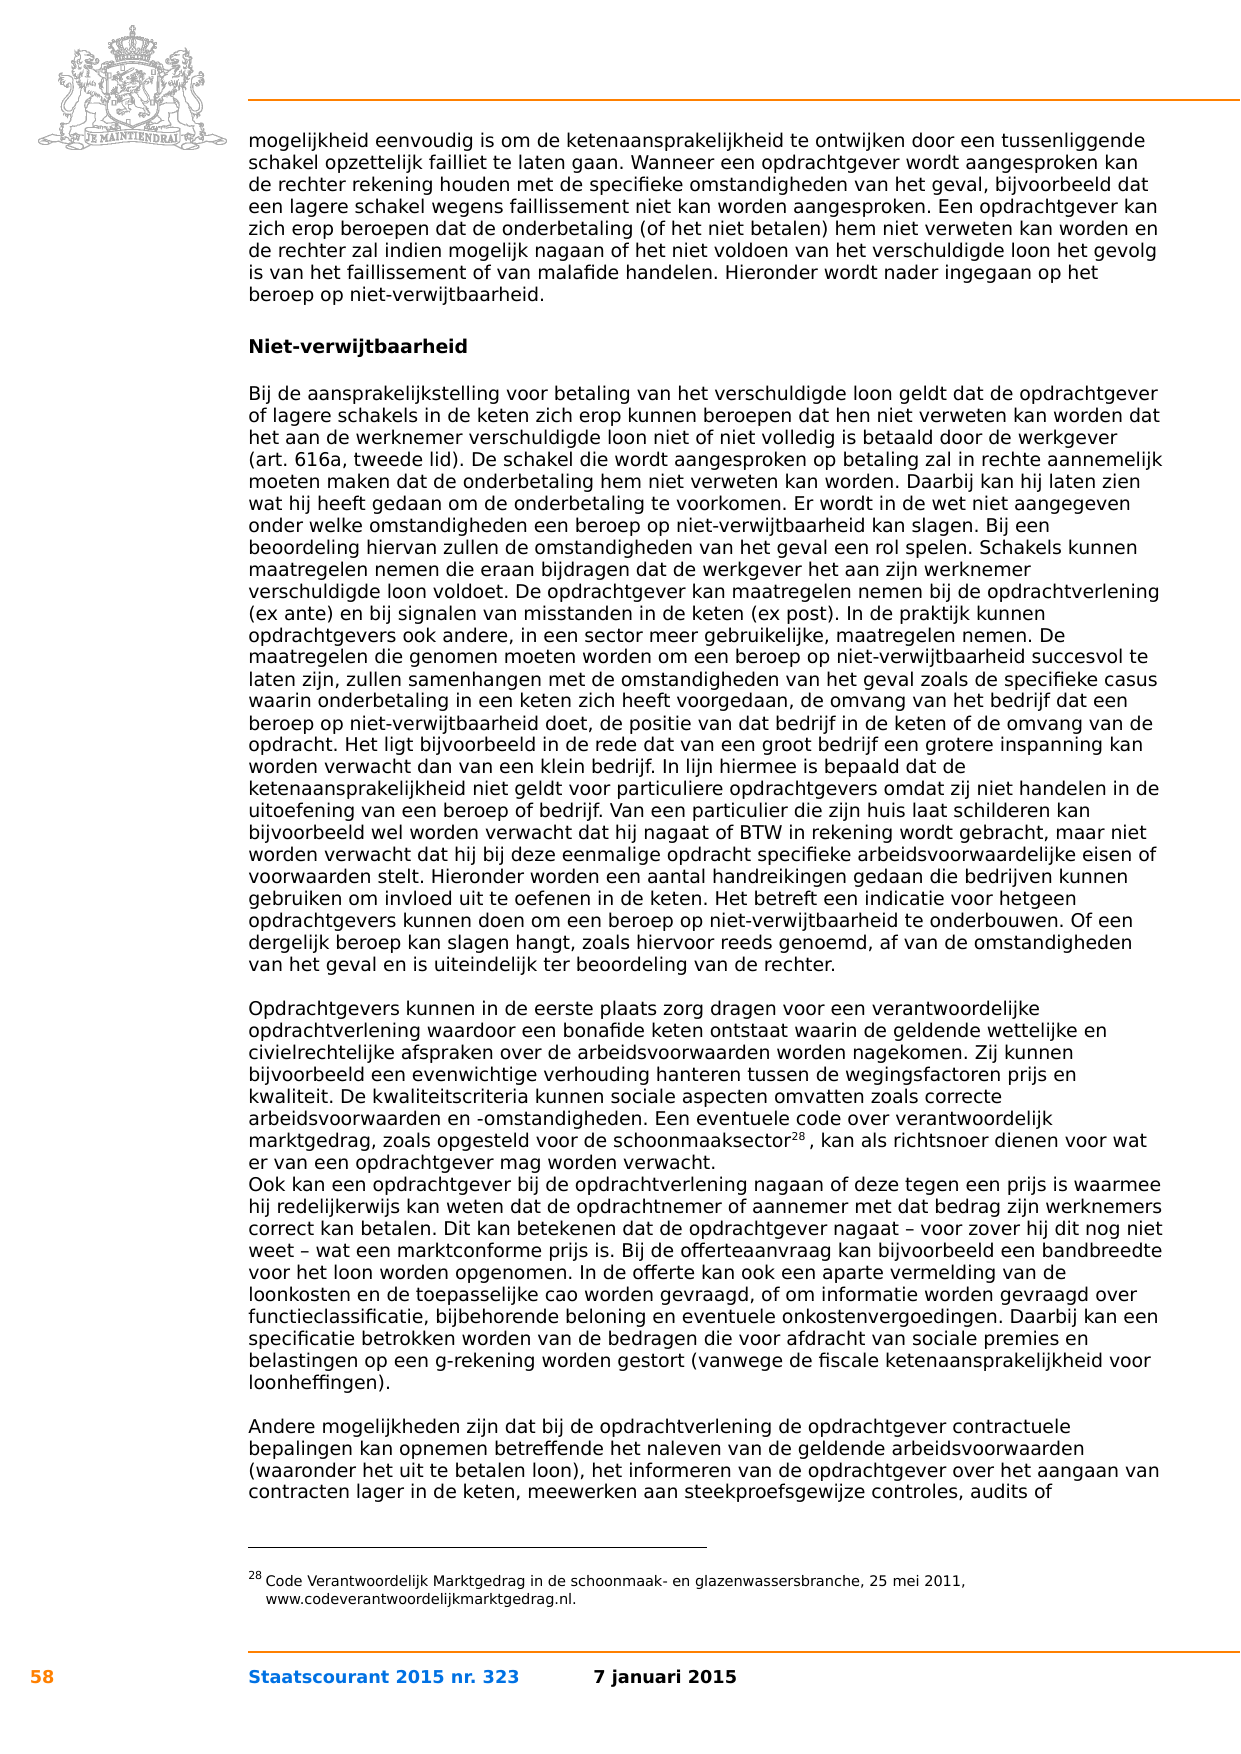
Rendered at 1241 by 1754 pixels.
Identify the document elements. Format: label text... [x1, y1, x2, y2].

text Ook kan een opdrachtgever bij de opdrachtverlening nagaan of deze tegen een prijs is waarmee hij redelijkerwijs kan weten dat de opdrachtnemer of aannemer met dat bedrag zijn werknemers correct kan betalen. Dit kan betekenen dat de opdrachtgever nagaat – voor zover hij dit nog niet weet – wat een marktconforme prijs is. Bij de offerteaanvraag kan bijvoorbeeld een bandbreedte voor het loon worden opgenomen. In de offerte kan ook een aparte vermelding van de loonkosten en de toepasselijke cao worden gevraagd, of om informatie worden gevraagd over functieclassificatie, bijbehorende beloning en eventuele onkostenvergoedingen. Daarbij kan een specificatie betrokken worden van de bedragen die voor afdracht van sociale premies en belastingen op een g-rekening worden gestort (vanwege de fiscale ketenaansprakelijkheid voor loonheffingen). [248, 1174, 1163, 1394]
text Andere mogelijkheden zijn dat bij de opdrachtverlening de opdrachtgever contractuele bepalingen kan opnemen betreffende het naleven van de geldende arbeidsvoorwaarden (waaronder het uit te betalen loon), het informeren van de opdrachtgever over het aangaan van contracten lager in de keten, meewerken aan steekproefsgewijze controles, audits of [248, 1416, 1163, 1503]
picture [38, 25, 227, 150]
text Opdrachtgevers kunnen in de eerste plaats zorg dragen voor een verantwoordelijke opdrachtverlening waardoor een bonafide keten ontstaat waarin de geldende wettelijke en civielrechtelijke afspraken over de arbeidsvoorwaarden worden nagekomen. Zij kunnen bijvoorbeeld een evenwichtige verhouding hanteren tussen de wegingsfactoren prijs en kwaliteit. De kwaliteitscriteria kunnen sociale aspecten omvatten zoals correcte arbeidsvoorwaarden en -omstandigheden. Een eventuele code over verantwoordelijk marktgedrag, zoals opgesteld voor de schoonmaaksector, kan als richtsnoer dienen voor wat er van een opdrachtgever mag worden verwacht. [248, 998, 1163, 1174]
text Code Verantwoordelijk Marktgedrag in de schoonmaak- en glazenwassersbranche, 25 mei 2011, www.codeverantwoordelijkmarktgedrag.nl. [248, 1569, 1163, 1608]
subtitle Niet-verwijtbaarheid [248, 336, 1163, 358]
text Bij de aansprakelijkstelling voor betaling van het verschuldigde loon geldt dat de opdrachtgever of lagere schakels in de keten zich erop kunnen beroepen dat hen niet verweten kan worden dat het aan de werknemer verschuldigde loon niet of niet volledig is betaald door de werkgever (art. 616a, tweede lid). De schakel die wordt aangesproken op betaling zal in rechte aannemelijk moeten maken dat de onderbetaling hem niet verweten kan worden. Daarbij kan hij laten zien wat hij heeft gedaan om de onderbetaling te voorkomen. Er wordt in de wet niet aangegeven onder welke omstandigheden een beroep op niet-verwijtbaarheid kan slagen. Bij een beoordeling hiervan zullen de omstandigheden van het geval een rol spelen. Schakels kunnen maatregelen nemen die eraan bijdragen dat de werkgever het aan zijn werknemer verschuldigde loon voldoet. De opdrachtgever kan maatregelen nemen bij de opdrachtverlening (ex ante) en bij signalen van misstanden in de keten (ex post). In de praktijk kunnen opdrachtgevers ook andere, in een sector meer gebruikelijke, maatregelen nemen. De maatregelen die genomen moeten worden om een beroep op niet-verwijtbaarheid succesvol te laten zijn, zullen samenhangen met de omstandigheden van het geval zoals de specifieke casus waarin onderbetaling in een keten zich heeft voorgedaan, de omvang van het bedrijf dat een beroep op niet-verwijtbaarheid doet, de positie van dat bedrijf in de keten of de omvang van de opdracht. Het ligt bijvoorbeeld in de rede dat van een groot bedrijf een grotere inspanning kan worden verwacht dan van een klein bedrijf. In lijn hiermee is bepaald dat de ketenaansprakelijkheid niet geldt voor particuliere opdrachtgevers omdat zij niet handelen in de uitoefening van een beroep of bedrijf. Van een particulier die zijn huis laat schilderen kan bijvoorbeeld wel worden verwacht dat hij nagaat of BTW in rekening wordt gebracht, maar niet worden verwacht dat hij bij deze eenmalige opdracht specifieke arbeidsvoorwaardelijke eisen of voorwaarden stelt. Hieronder worden een aantal handreikingen gedaan die bedrijven kunnen gebruiken om invloed uit te oefenen in de keten. Het betreft een indicatie voor hetgeen opdrachtgevers kunnen doen om een beroep op niet-verwijtbaarheid te onderbouwen. Of een dergelijk beroep kan slagen hangt, zoals hiervoor reeds genoemd, af van de omstandigheden van het geval en is uiteindelijk ter beoordeling van de rechter. [248, 383, 1163, 976]
text mogelijkheid eenvoudig is om de ketenaansprakelijkheid te ontwijken door een tussenliggende schakel opzettelijk failliet te laten gaan. Wanneer een opdrachtgever wordt aangesproken kan de rechter rekening houden met de specifieke omstandigheden van het geval, bijvoorbeeld dat een lagere schakel wegens faillissement niet kan worden aangesproken. Een opdrachtgever kan zich erop beroepen dat de onderbetaling (of het niet betalen) hem niet verweten kan worden en de rechter zal indien mogelijk nagaan of het niet voldoen van het verschuldigde loon het gevolg is van het faillissement of van malafide handelen. Hieronder wordt nader ingegaan op het beroep op niet-verwijtbaarheid. [248, 130, 1163, 306]
